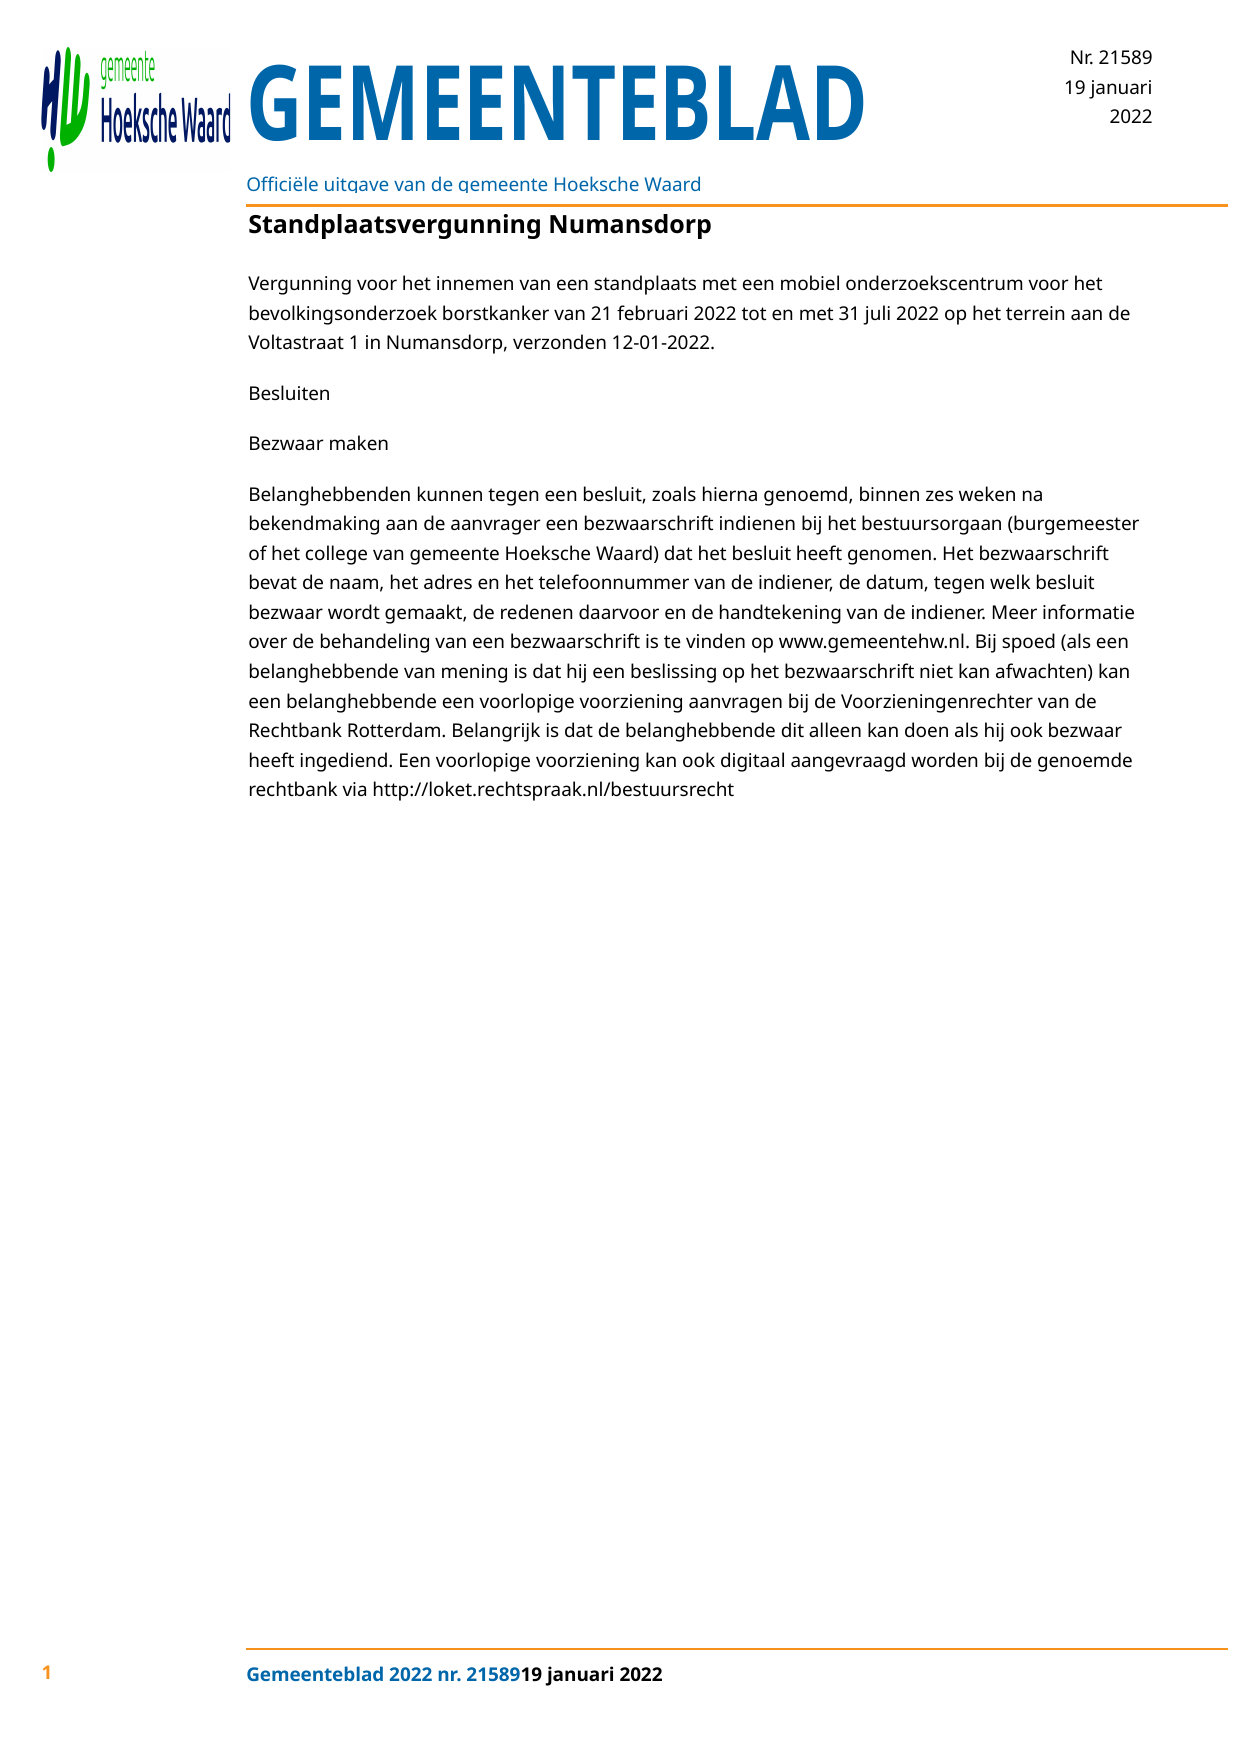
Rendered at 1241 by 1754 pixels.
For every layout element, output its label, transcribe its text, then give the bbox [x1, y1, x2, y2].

text Belanghebbenden kunnen tegen een besluit, zoals hierna genoemd, binnen zes weken na bekendmaking aan de aanvrager een bezwaarschrift indienen bij het bestuursorgaan (burgemeester of het college van gemeente Hoeksche Waard) dat het besluit heeft genomen. Het bezwaarschrift bevat de naam, het adres en het telefoonnummer van de indiener, de datum, tegen welk besluit bezwaar wordt gemaakt, de redenen daarvoor en de handtekening van de indiener. Meer informatie over de behandeling van een bezwaarschrift is te vinden op www.gemeentehw.nl. Bij spoed (als een belanghebbende van mening is dat hij een beslissing op het bezwaarschrift niet kan afwachten) kan een belanghebbende een voorlopige voorziening aanvragen bij de Voorzieningenrechter van de Rechtbank Rotterdam. Belangrijk is dat de belanghebbende dit alleen kan doen als hij ook bezwaar heeft ingediend. Een voorlopige voorziening kan ook digitaal aangevraagd worden bij de genoemde rechtbank via http://loket.rechtspraak.nl/bestuursrecht [248, 481, 1152, 802]
text Bezwaar maken [248, 430, 1152, 456]
picture [41, 47, 231, 172]
text Besluiten [248, 380, 1152, 406]
text Standplaatsvergunning Numansdorp [248, 207, 1152, 241]
text Vergunning voor het innemen van een standplaats met een mobiel onderzoekscentrum voor het bevolkingsonderzoek borstkanker van 21 februari 2022 tot en met 31 juli 2022 op het terrein aan de Voltastraat 1 in Numansdorp, verzonden 12-01-2022. [248, 270, 1152, 355]
